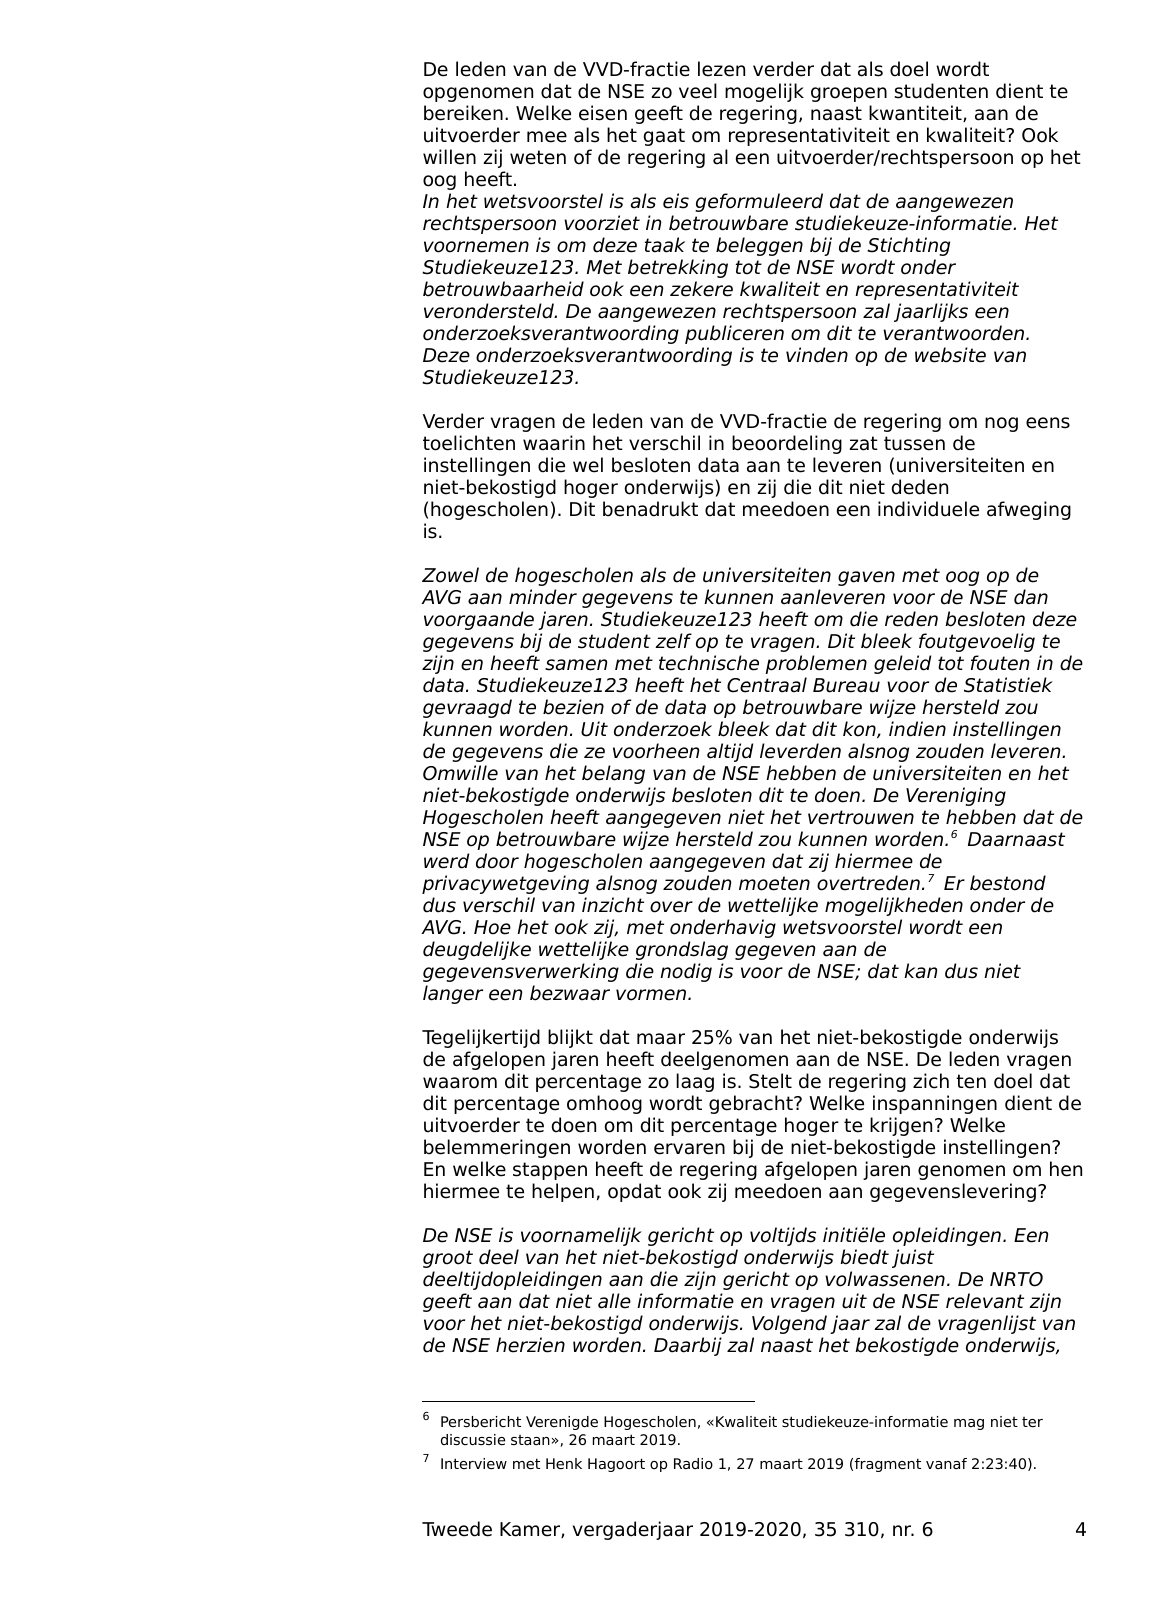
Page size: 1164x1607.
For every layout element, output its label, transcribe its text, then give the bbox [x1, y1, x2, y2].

text De leden van de VVD-fractie lezen verder dat als doel wordt opgenomen dat de NSE zo veel mogelijk groepen studenten dient te bereiken. Welke eisen geeft de regering, naast kwantiteit, aan de uitvoerder mee als het gaat om representativiteit en kwaliteit? Ook willen zij weten of de regering al een uitvoerder/rechtspersoon op het oog heeft. [422, 59, 1087, 191]
text Interview met Henk Hagoort op Radio 1, 27 maart 2019 (fragment vanaf 2:23:40). [422, 1452, 1087, 1474]
text De NSE is voornamelijk gericht op voltijds initiële opleidingen. Een groot deel van het niet-bekostigd onderwijs biedt juist deeltijdopleidingen aan die zijn gericht op volwassenen. De NRTO geeft aan dat niet alle informatie en vragen uit de NSE relevant zijn voor het niet-bekostigd onderwijs. Volgend jaar zal de vragenlijst van de NSE herzien worden. Daarbij zal naast het bekostigde onderwijs, [422, 1225, 1087, 1357]
text In het wetsvoorstel is als eis geformuleerd dat de aangewezen rechtspersoon voorziet in betrouwbare studiekeuze-informatie. Het voornemen is om deze taak te beleggen bij de Stichting Studiekeuze123. Met betrekking tot de NSE wordt onder betrouwbaarheid ook een zekere kwaliteit en representativiteit verondersteld. De aangewezen rechtspersoon zal jaarlijks een onderzoeksverantwoording publiceren om dit te verantwoorden. Deze onderzoeksverantwoording is te vinden op de website van Studiekeuze123. [422, 191, 1087, 389]
text Tegelijkertijd blijkt dat maar 25% van het niet-bekostigde onderwijs de afgelopen jaren heeft deelgenomen aan de NSE. De leden vragen waarom dit percentage zo laag is. Stelt de regering zich ten doel dat dit percentage omhoog wordt gebracht? Welke inspanningen dient de uitvoerder te doen om dit percentage hoger te krijgen? Welke belemmeringen worden ervaren bij de niet-bekostigde instellingen? En welke stappen heeft de regering afgelopen jaren genomen om hen hiermee te helpen, opdat ook zij meedoen aan gegevenslevering? [422, 1027, 1087, 1203]
text Verder vragen de leden van de VVD-fractie de regering om nog eens toelichten waarin het verschil in beoordeling zat tussen de instellingen die wel besloten data aan te leveren (universiteiten en niet-bekostigd hoger onderwijs) en zij die dit niet deden (hogescholen). Dit benadrukt dat meedoen een individuele afweging is. [422, 411, 1087, 543]
text Zowel de hogescholen als de universiteiten gaven met oog op de AVG aan minder gegevens te kunnen aanleveren voor de NSE dan voorgaande jaren. Studiekeuze123 heeft om die reden besloten deze gegevens bij de student zelf op te vragen. Dit bleek foutgevoelig te zijn en heeft samen met technische problemen geleid tot fouten in de data. Studiekeuze123 heeft het Centraal Bureau voor de Statistiek gevraagd te bezien of de data op betrouwbare wijze hersteld zou kunnen worden. Uit onderzoek bleek dat dit kon, indien instellingen de gegevens die ze voorheen altijd leverden alsnog zouden leveren. Omwille van het belang van de NSE hebben de universiteiten en het niet-bekostigde onderwijs besloten dit te doen. De Vereniging Hogescholen heeft aangegeven niet het vertrouwen te hebben dat de NSE op betrouwbare wijze hersteld zou kunnen worden. Daarnaast werd door hogescholen aangegeven dat zij hiermee de privacywetgeving alsnog zouden moeten overtreden. Er bestond dus verschil van inzicht over de wettelijke mogelijkheden onder de AVG. Hoe het ook zij, met onderhavig wetsvoorstel wordt een deugdelijke wettelijke grondslag gegeven aan de gegevensverwerking die nodig is voor de NSE; dat kan dus niet langer een bezwaar vormen. [422, 565, 1087, 1004]
text Persbericht Verenigde Hogescholen, «Kwaliteit studiekeuze-informatie mag niet ter discussie staan», 26 maart 2019. [422, 1410, 1087, 1449]
